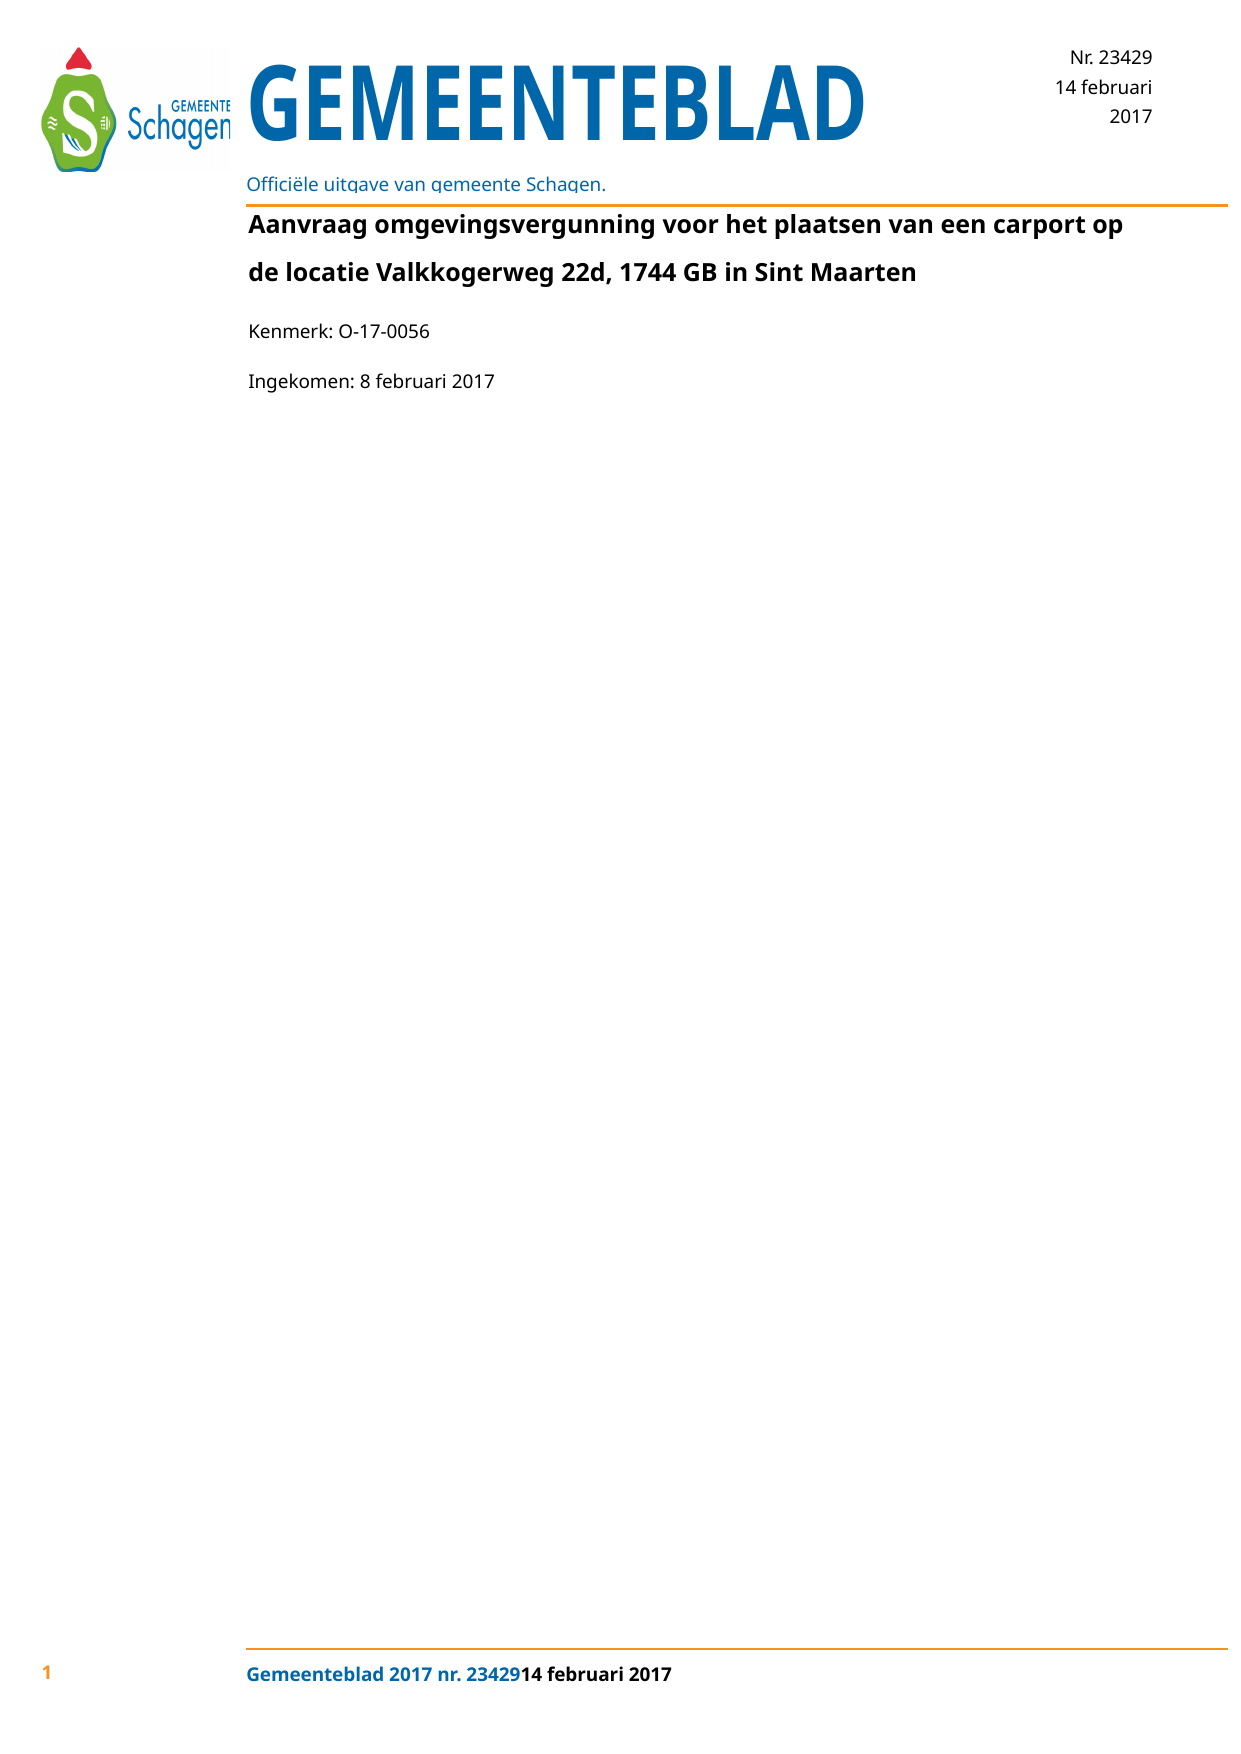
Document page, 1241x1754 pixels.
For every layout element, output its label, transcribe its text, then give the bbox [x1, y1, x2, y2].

text Kenmerk: O-17-0056 [248, 318, 1152, 344]
picture [41, 47, 231, 172]
text Aanvraag omgevingsvergunning voor het plaatsen van een carport op de locatie Valkkogerweg 22d, 1744 GB in Sint Maarten [248, 207, 1152, 288]
text Ingekomen: 8 februari 2017 [248, 368, 1152, 394]
